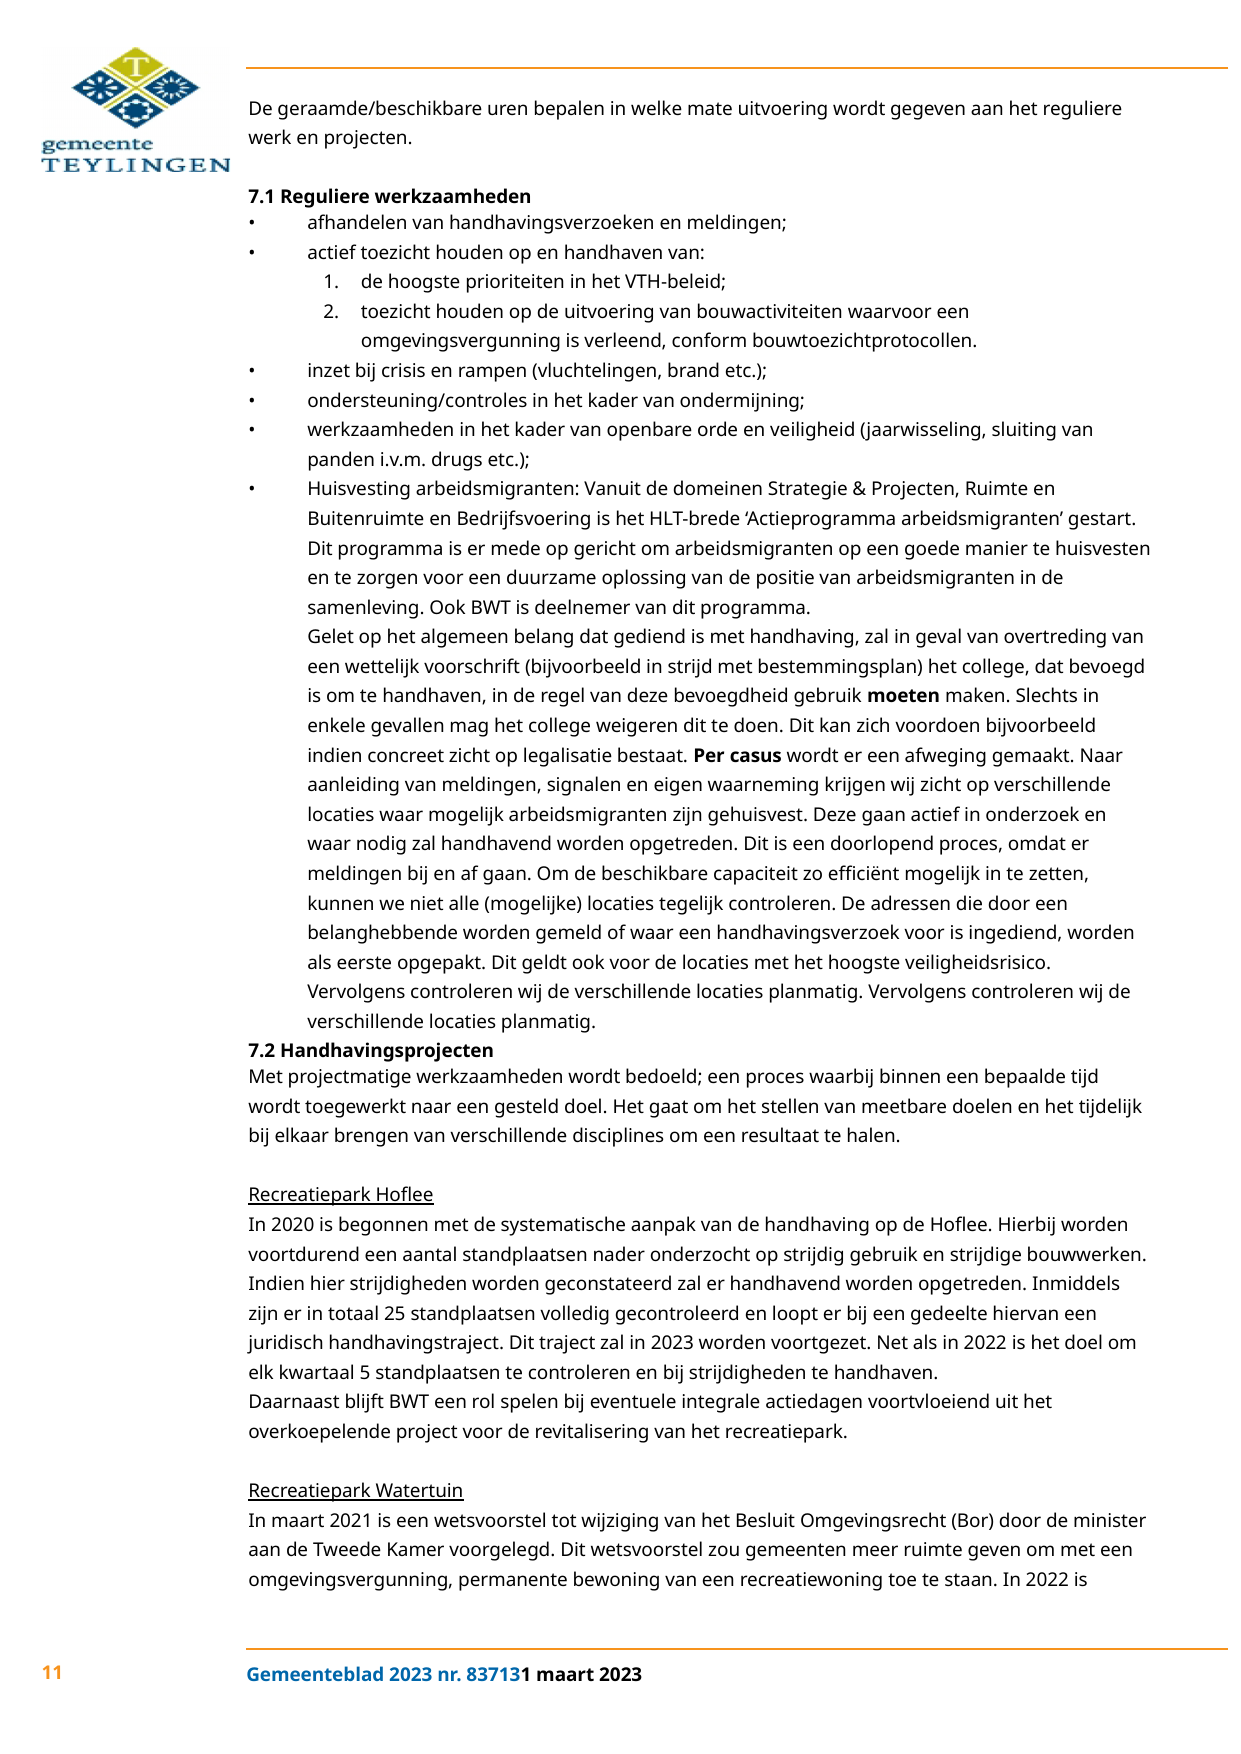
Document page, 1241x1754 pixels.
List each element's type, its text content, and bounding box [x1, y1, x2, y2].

list toezicht houden op de uitvoering van bouwactiviteiten waarvoor een omgevingsvergunning is verleend, conform bouwtoezichtprotocollen. [323, 298, 1152, 353]
text De geraamde/beschikbare uren bepalen in welke mate uitvoering wordt gegeven aan het reguliere werk en projecten. [248, 95, 1152, 150]
list inzet bij crisis en rampen (vluchtelingen, brand etc.); [248, 357, 1152, 383]
list Gelet op het algemeen belang dat gediend is met handhaving, zal in geval van overtreding van een wettelijk voorschrift (bijvoorbeeld in strijd met bestemmingsplan) het college, dat bevoegd is om te handhaven, in de regel van deze bevoegdheid gebruik moeten maken. Slechts in enkele gevallen mag het college weigeren dit te doen. Dit kan zich voordoen bijvoorbeeld indien concreet zicht op legalisatie bestaat. Per casus wordt er een afweging gemaakt. Naar aanleiding van meldingen, signalen en eigen waarneming krijgen wij zicht op verschillende locaties waar mogelijk arbeidsmigranten zijn gehuisvest. Deze gaan actief in onderzoek en waar nodig zal handhavend worden opgetreden. Dit is een doorlopend proces, omdat er meldingen bij en af gaan. Om de beschikbare capaciteit zo efficiënt mogelijk in te zetten, kunnen we niet alle (mogelijke) locaties tegelijk controleren. De adressen die door een belanghebbende worden gemeld of waar een handhavingsverzoek voor is ingediend, worden als eerste opgepakt. Dit geldt ook voor de locaties met het hoogste veiligheidsrisico. Vervolgens controleren wij de verschillende locaties planmatig. Vervolgens controleren wij de verschillende locaties planmatig. [248, 623, 1152, 1034]
text Recreatiepark Watertuin [248, 1477, 1152, 1503]
list Huisvesting arbeidsmigranten: Vanuit de domeinen Strategie & Projecten, Ruimte en Buitenruimte en Bedrijfsvoering is het HLT-brede ‘Actieprogramma arbeidsmigranten’ gestart. Dit programma is er mede op gericht om arbeidsmigranten op een goede manier te huisvesten en te zorgen voor een duurzame oplossing van de positie van arbeidsmigranten in de samenleving. Ook BWT is deelnemer van dit programma. [248, 476, 1152, 619]
text Daarnaast blijft BWT een rol spelen bij eventuele integrale actiedagen voortvloeiend uit het overkoepelende project voor de revitalisering van het recreatiepark. [248, 1389, 1152, 1444]
list ondersteuning/controles in het kader van ondermijning; [248, 387, 1152, 412]
text In 2020 is begonnen met de systematische aanpak van de handhaving op de Hoflee. Hierbij worden voortdurend een aantal standplaatsen nader onderzocht op strijdig gebruik en strijdige bouwwerken. Indien hier strijdigheden worden geconstateerd zal er handhavend worden opgetreden. Inmiddels zijn er in totaal 25 standplaatsen volledig gecontroleerd en loopt er bij een gedeelte hiervan een juridisch handhavingstraject. Dit traject zal in 2023 worden voortgezet. Net als in 2022 is het doel om elk kwartaal 5 standplaatsen te controleren en bij strijdigheden te handhaven. [248, 1211, 1152, 1385]
list de hoogste prioriteiten in het VTH-beleid; [323, 268, 1152, 294]
list afhandelen van handhavingsverzoeken en meldingen; [248, 209, 1152, 235]
text 7.1 Reguliere werkzaamheden [248, 183, 1152, 209]
text In maart 2021 is een wetsvoorstel tot wijziging van het Besluit Omgevingsrecht (Bor) door de minister aan de Tweede Kamer voorgelegd. Dit wetsvoorstel zou gemeenten meer ruimte geven om met een omgevingsvergunning, permanente bewoning van een recreatiewoning toe te staan. In 2022 is [248, 1507, 1152, 1592]
text Met projectmatige werkzaamheden wordt bedoeld; een proces waarbij binnen een bepaalde tijd wordt toegewerkt naar een gesteld doel. Het gaat om het stellen van meetbare doelen en het tijdelijk bij elkaar brengen van verschillende disciplines om een resultaat te halen. [248, 1063, 1152, 1148]
picture [41, 47, 231, 172]
list actief toezicht houden op en handhaven van: [248, 239, 1152, 264]
text Recreatiepark Hoflee [248, 1182, 1152, 1207]
list werkzaamheden in het kader van openbare orde en veiligheid (jaarwisseling, sluiting van panden i.v.m. drugs etc.); [248, 416, 1152, 472]
text 7.2 Handhavingsprojecten [248, 1038, 1152, 1063]
